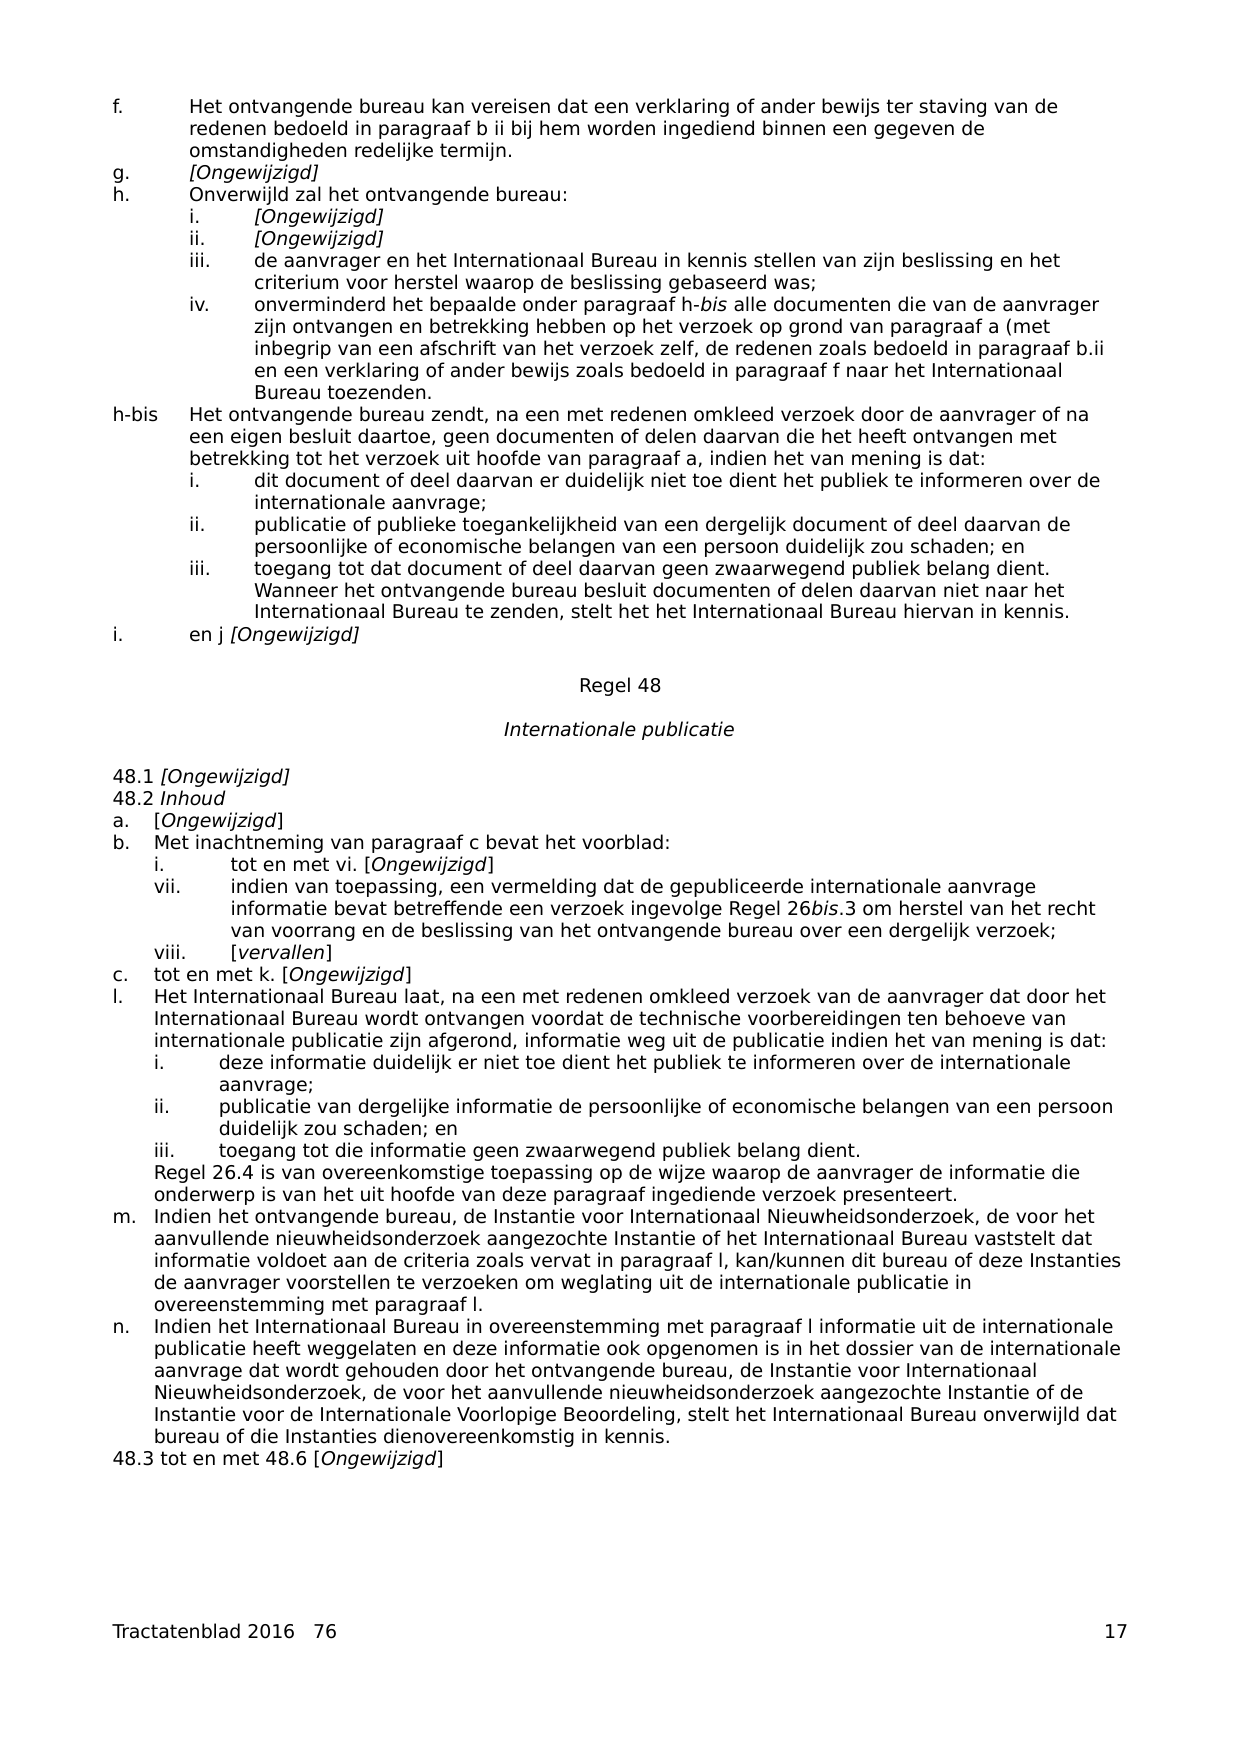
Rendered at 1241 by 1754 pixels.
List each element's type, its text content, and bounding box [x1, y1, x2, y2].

text Regel 26.4 is van overeenkomstige toepassing op de wijze waarop de aanvrager de informatie die onderwerp is van het uit hoofde van deze paragraaf ingediende verzoek presenteert. [153, 1162, 1128, 1206]
text ii. publicatie of publieke toegankelijkheid van een dergelijk document of deel daarvan de persoonlijke of economische belangen van een persoon duidelijk zou schaden; en [189, 513, 1128, 557]
text c. tot en met k. [Ongewijzigd] [112, 964, 1128, 986]
text f. Het ontvangende bureau kan vereisen dat een verklaring of ander bewijs ter staving van de redenen bedoeld in paragraaf b ii bij hem worden ingediend binnen een gegeven de omstandigheden redelijke termijn. [112, 96, 1128, 162]
text l. Het Internationaal Bureau laat, na een met redenen omkleed verzoek van de aanvrager dat door het Internationaal Bureau wordt ontvangen voordat de technische voorbereidingen ten behoeve van internationale publicatie zijn afgerond, informatie weg uit de publicatie indien het van mening is dat: [112, 986, 1128, 1052]
text h. Onverwijld zal het ontvangende bureau: [112, 184, 1128, 206]
text b. Met inachtneming van paragraaf c bevat het voorblad: [112, 832, 1128, 854]
text i. dit document of deel daarvan er duidelijk niet toe dient het publiek te informeren over de internationale aanvrage; [189, 469, 1128, 513]
text m. Indien het ontvangende bureau, de Instantie voor Internationaal Nieuwheidsonderzoek, de voor het aanvullende nieuwheidsonderzoek aangezochte Instantie of het Internationaal Bureau vaststelt dat informatie voldoet aan de criteria zoals vervat in paragraaf l, kan/kunnen dit bureau of deze Instanties de aanvrager voorstellen te verzoeken om weglating uit de internationale publicatie in overeenstemming met paragraaf l. [112, 1206, 1128, 1316]
subtitle Regel 48 Internationale publicatie [112, 675, 1128, 741]
text iii. toegang tot dat document of deel daarvan geen zwaarwegend publiek belang dient. [189, 557, 1128, 579]
text ii. [Ongewijzigd] [189, 228, 1128, 250]
text iii. de aanvrager en het Internationaal Bureau in kennis stellen van zijn beslissing en het criterium voor herstel waarop de beslissing gebaseerd was; [189, 250, 1128, 294]
text a. [Ongewijzigd] [112, 810, 1128, 832]
text 48.2 Inhoud [112, 788, 1128, 810]
text i. en j [Ongewijzigd] [112, 623, 1128, 645]
text iii. toegang tot die informatie geen zwaarwegend publiek belang dient. [153, 1140, 1128, 1162]
text i. tot en met vi. [Ongewijzigd] [153, 854, 1128, 876]
text g. [Ongewijzigd] [112, 162, 1128, 184]
text 48.3 tot en met 48.6 [Ongewijzigd] [112, 1448, 1128, 1470]
text Wanneer het ontvangende bureau besluit documenten of delen daarvan niet naar het Internationaal Bureau te zenden, stelt het het Internationaal Bureau hiervan in kennis. [254, 579, 1128, 623]
text iv. onverminderd het bepaalde onder paragraaf h-bis alle documenten die van de aanvrager zijn ontvangen en betrekking hebben op het verzoek op grond van paragraaf a (met inbegrip van een afschrift van het verzoek zelf, de redenen zoals bedoeld in paragraaf b.ii en een verklaring of ander bewijs zoals bedoeld in paragraaf f naar het Internationaal Bureau toezenden. [189, 294, 1128, 404]
text viii. [vervallen] [153, 942, 1128, 964]
text vii. indien van toepassing, een vermelding dat de gepubliceerde internationale aanvrage informatie bevat betreffende een verzoek ingevolge Regel 26bis.3 om herstel van het recht van voorrang en de beslissing van het ontvangende bureau over een dergelijk verzoek; [153, 876, 1128, 942]
text h-bis Het ontvangende bureau zendt, na een met redenen omkleed verzoek door de aanvrager of na een eigen besluit daartoe, geen documenten of delen daarvan die het heeft ontvangen met betrekking tot het verzoek uit hoofde van paragraaf a, indien het van mening is dat: [112, 404, 1128, 469]
text i. deze informatie duidelijk er niet toe dient het publiek te informeren over de internationale aanvrage; [153, 1052, 1128, 1096]
text i. [Ongewijzigd] [189, 206, 1128, 228]
text n. Indien het Internationaal Bureau in overeenstemming met paragraaf l informatie uit de internationale publicatie heeft weggelaten en deze informatie ook opgenomen is in het dossier van de internationale aanvrage dat wordt gehouden door het ontvangende bureau, de Instantie voor Internationaal Nieuwheidsonderzoek, de voor het aanvullende nieuwheidsonderzoek aangezochte Instantie of de Instantie voor de Internationale Voorlopige Beoordeling, stelt het Internationaal Bureau onverwijld dat bureau of die Instanties dienovereenkomstig in kennis. [112, 1316, 1128, 1448]
text ii. publicatie van dergelijke informatie de persoonlijke of economische belangen van een persoon duidelijk zou schaden; en [153, 1096, 1128, 1140]
text 48.1 [Ongewijzigd] [112, 766, 1128, 788]
